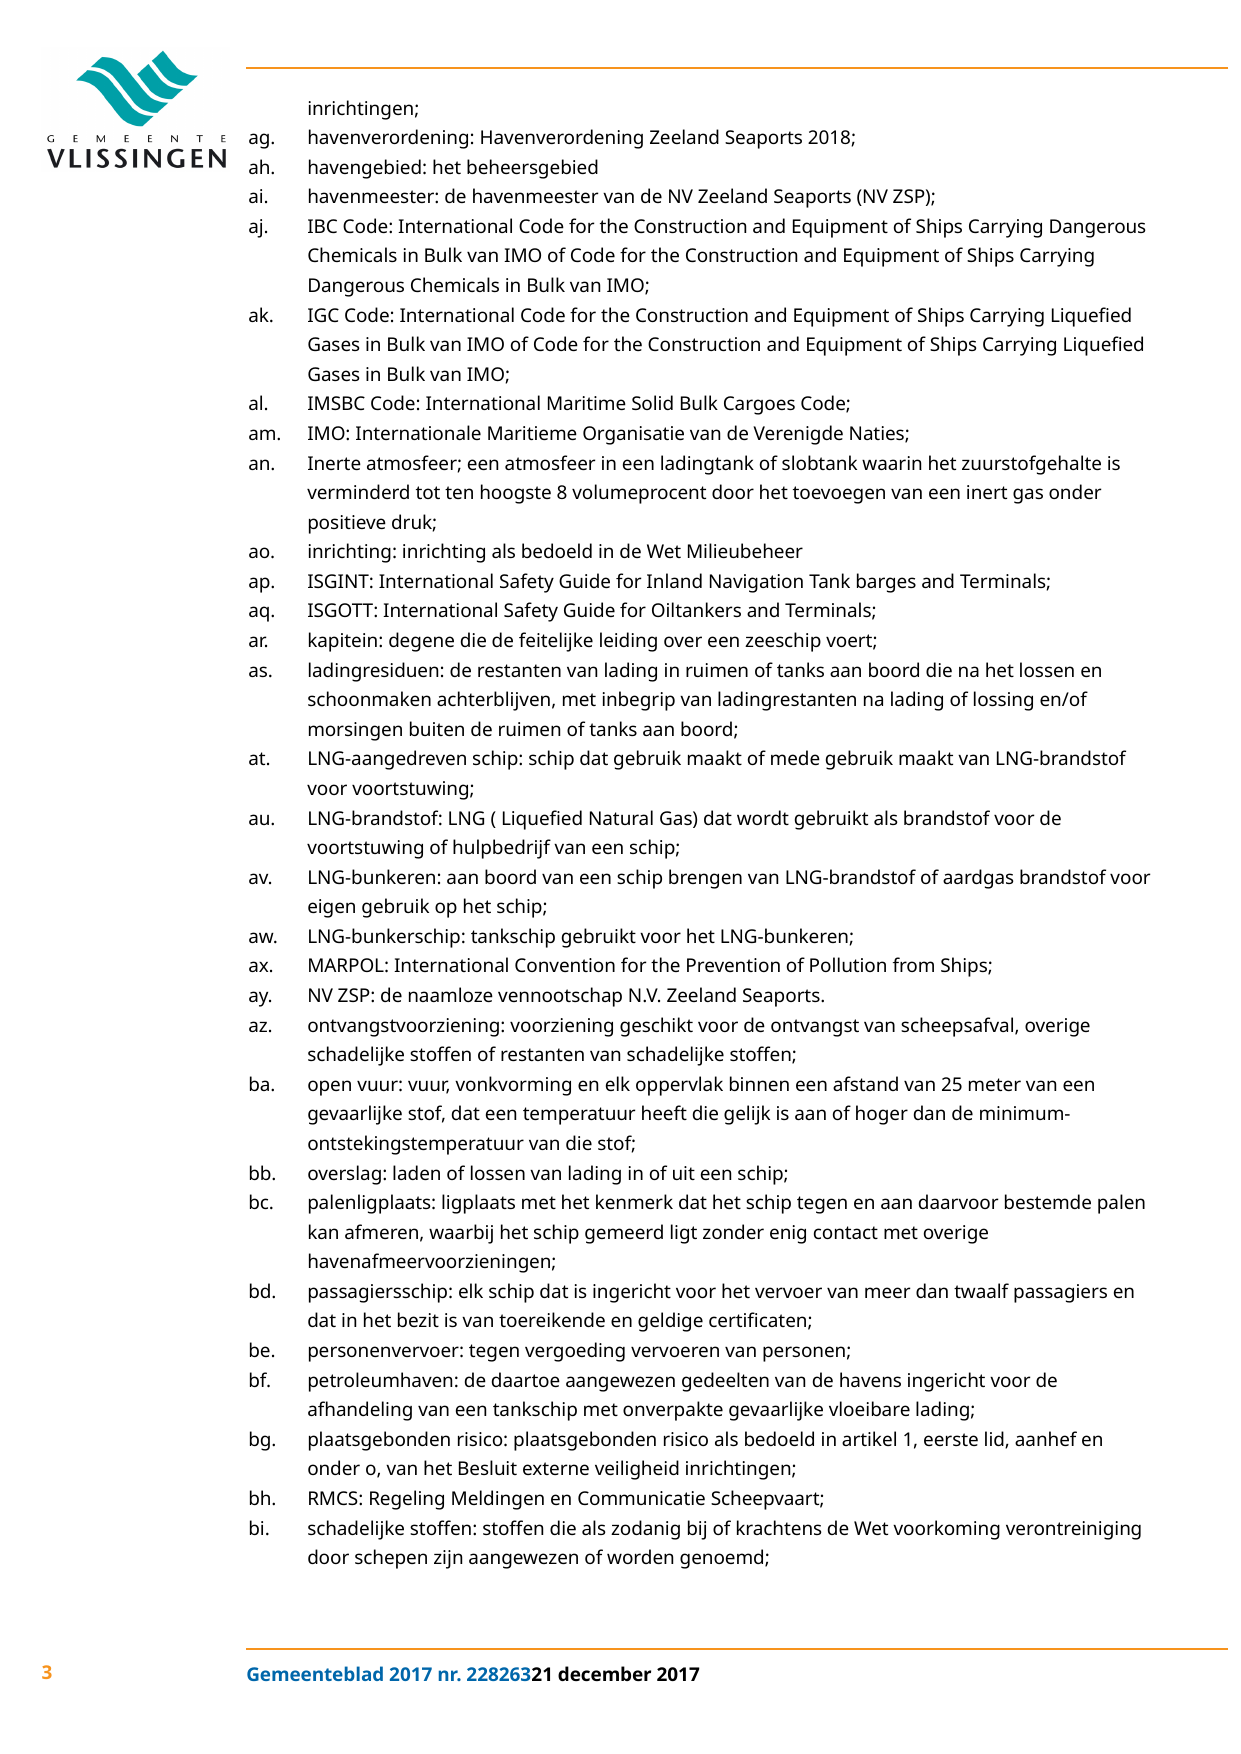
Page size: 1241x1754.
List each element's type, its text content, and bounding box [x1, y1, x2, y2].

list plaatsgebonden risico: plaatsgebonden risico als bedoeld in artikel 1, eerste lid, aanhef en onder o, van het Besluit externe veiligheid inrichtingen; [248, 1426, 1152, 1481]
list open vuur: vuur, vonkvorming en elk oppervlak binnen een afstand van 25 meter van een gevaarlijke stof, dat een temperatuur heeft die gelijk is aan of hoger dan de minimum-ontstekingstemperatuur van die stof; [248, 1071, 1152, 1156]
list IMO: Internationale Maritieme Organisatie van de Verenigde Naties; [248, 420, 1152, 446]
list inrichtingen; [248, 95, 1152, 121]
list inrichting: inrichting als bedoeld in de Wet Milieubeheer [248, 538, 1152, 564]
list personenvervoer: tegen vergoeding vervoeren van personen; [248, 1337, 1152, 1363]
list petroleumhaven: de daartoe aangewezen gedeelten van de havens ingericht voor de afhandeling van een tankschip met onverpakte gevaarlijke vloeibare lading; [248, 1367, 1152, 1422]
list NV ZSP: de naamloze vennootschap N.V. Zeeland Seaports. [248, 982, 1152, 1008]
list passagiersschip: elk schip dat is ingericht voor het vervoer van meer dan twaalf passagiers en dat in het bezit is van toereikende en geldige certificaten; [248, 1278, 1152, 1333]
list ISGOTT: International Safety Guide for Oiltankers and Terminals; [248, 598, 1152, 623]
list Inerte atmosfeer; een atmosfeer in een ladingtank of slobtank waarin het zuurstofgehalte is verminderd tot ten hoogste 8 volumeprocent door het toevoegen van een inert gas onder positieve druk; [248, 450, 1152, 535]
list havengebied: het beheersgebied [248, 154, 1152, 180]
list palenligplaats: ligplaats met het kenmerk dat het schip tegen en aan daarvoor bestemde palen kan afmeren, waarbij het schip gemeerd ligt zonder enig contact met overige havenafmeervoorzieningen; [248, 1189, 1152, 1274]
list IBC Code: International Code for the Construction and Equipment of Ships Carrying Dangerous Chemicals in Bulk van IMO of Code for the Construction and Equipment of Ships Carrying Dangerous Chemicals in Bulk van IMO; [248, 213, 1152, 298]
list havenmeester: de havenmeester van de NV Zeeland Seaports (NV ZSP); [248, 183, 1152, 209]
list LNG-bunkerschip: tankschip gebruikt voor het LNG-bunkeren; [248, 923, 1152, 949]
list IGC Code: International Code for the Construction and Equipment of Ships Carrying Liquefied Gases in Bulk van IMO of Code for the Construction and Equipment of Ships Carrying Liquefied Gases in Bulk van IMO; [248, 302, 1152, 387]
list LNG-aangedreven schip: schip dat gebruik maakt of mede gebruik maakt van LNG-brandstof voor voortstuwing; [248, 746, 1152, 801]
list kapitein: degene die de feitelijke leiding over een zeeschip voert; [248, 627, 1152, 653]
picture [41, 47, 231, 172]
list ISGINT: International Safety Guide for Inland Navigation Tank barges and Terminals; [248, 568, 1152, 594]
list RMCS: Regeling Meldingen en Communicatie Scheepvaart; [248, 1485, 1152, 1511]
list LNG-brandstof: LNG ( Liquefied Natural Gas) dat wordt gebruikt als brandstof voor de voortstuwing of hulpbedrijf van een schip; [248, 805, 1152, 860]
list schadelijke stoffen: stoffen die als zodanig bij of krachtens de Wet voorkoming verontreiniging door schepen zijn aangewezen of worden genoemd; [248, 1515, 1152, 1570]
list IMSBC Code: International Maritime Solid Bulk Cargoes Code; [248, 391, 1152, 416]
list overslag: laden of lossen van lading in of uit een schip; [248, 1160, 1152, 1186]
list havenverordening: Havenverordening Zeeland Seaports 2018; [248, 124, 1152, 150]
list MARPOL: International Convention for the Prevention of Pollution from Ships; [248, 953, 1152, 978]
list ladingresiduen: de restanten van lading in ruimen of tanks aan boord die na het lossen en schoonmaken achterblijven, met inbegrip van ladingrestanten na lading of lossing en/of morsingen buiten de ruimen of tanks aan boord; [248, 657, 1152, 742]
list LNG-bunkeren: aan boord van een schip brengen van LNG-brandstof of aardgas brandstof voor eigen gebruik op het schip; [248, 864, 1152, 919]
list ontvangstvoorziening: voorziening geschikt voor de ontvangst van scheepsafval, overige schadelijke stoffen of restanten van schadelijke stoffen; [248, 1012, 1152, 1067]
